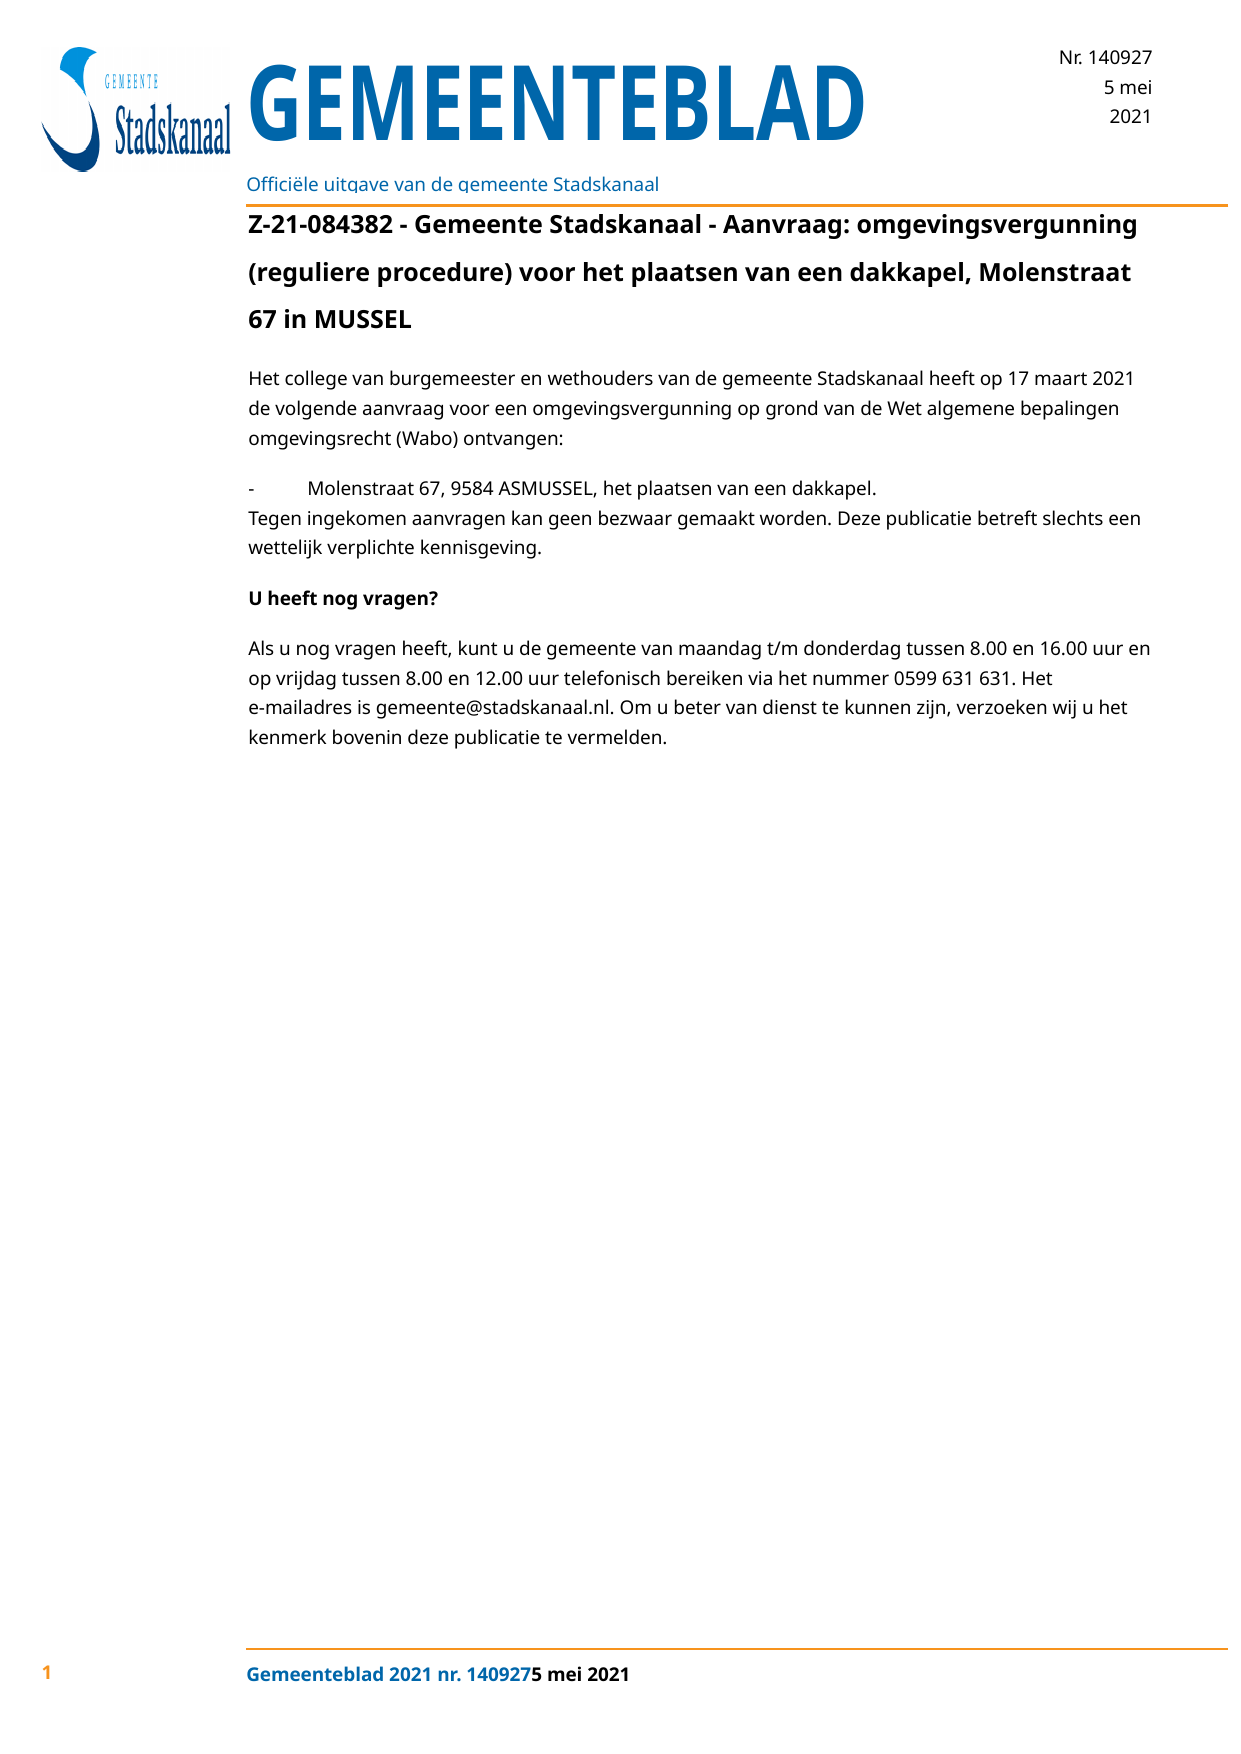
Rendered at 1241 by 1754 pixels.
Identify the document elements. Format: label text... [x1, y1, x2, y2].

picture [41, 47, 231, 172]
text Als u nog vragen heeft, kunt u de gemeente van maandag t/m donderdag tussen 8.00 en 16.00 uur en op vrijdag tussen 8.00 en 12.00 uur telefonisch bereiken via het nummer 0599 631 631. Het e‑mailadres is gemeente@stadskanaal.nl. Om u beter van dienst te kunnen zijn, verzoeken wij u het kenmerk bovenin deze publicatie te vermelden. [248, 635, 1152, 749]
text U heeft nog vragen? [248, 585, 1152, 610]
text Z-21-084382 - Gemeente Stadskanaal - Aanvraag: omgevingsvergunning (reguliere procedure) voor het plaatsen van een dakkapel, Molenstraat 67 in MUSSEL [248, 207, 1152, 336]
text Het college van burgemeester en wethouders van de gemeente Stadskanaal heeft op 17 maart 2021 de volgende aanvraag voor een omgevingsvergunning op grond van de Wet algemene bepalingen omgevingsrecht (Wabo) ontvangen: [248, 366, 1152, 450]
text Tegen ingekomen aanvragen kan geen bezwaar gemaakt worden. Deze publicatie betreft slechts een wettelijk verplichte kennisgeving. [248, 505, 1152, 560]
list Molenstraat 67, 9584 ASMUSSEL, het plaatsen van een dakkapel. [248, 475, 1152, 501]
